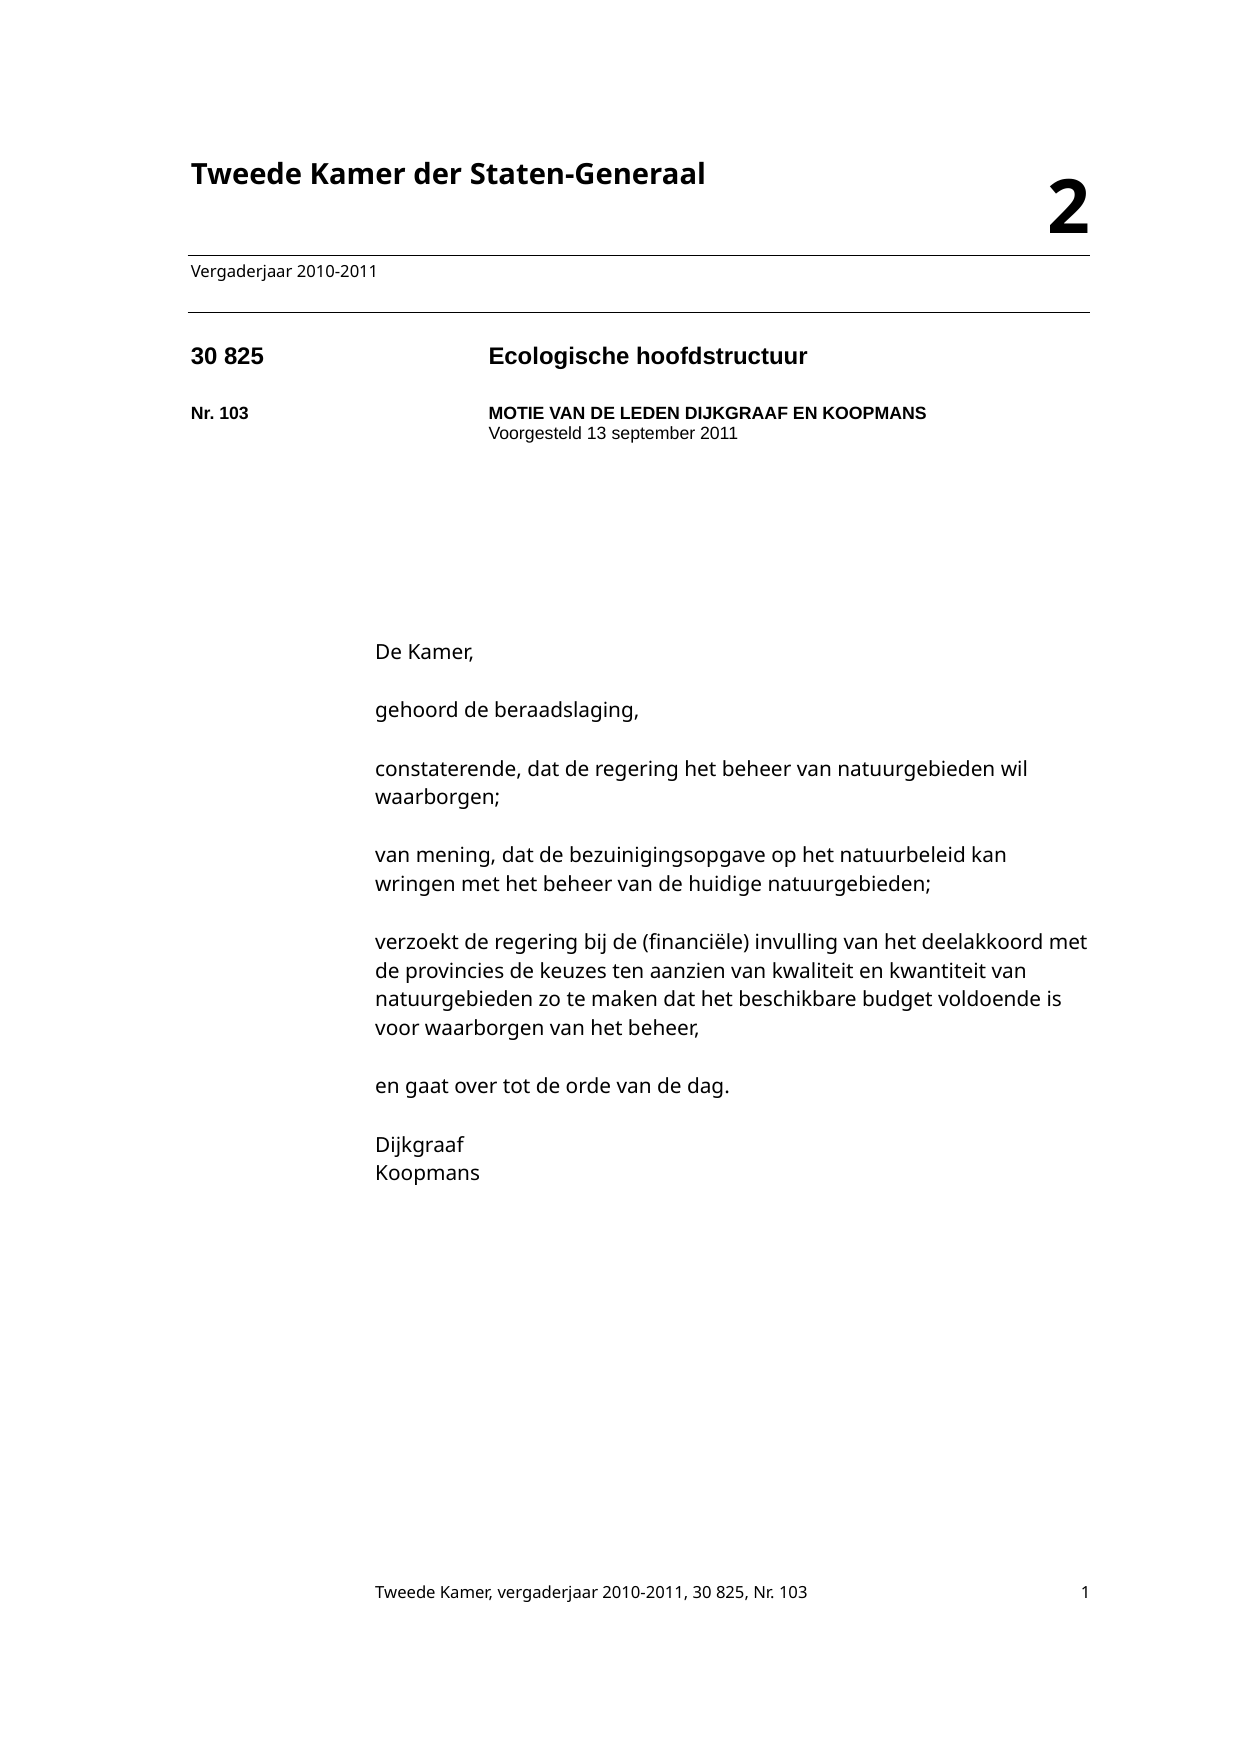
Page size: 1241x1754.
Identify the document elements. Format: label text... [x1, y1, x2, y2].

table_cell Vergaderjaar 2010-2011 [188, 256, 485, 312]
text gehoord de beraadslaging, [375, 695, 1090, 724]
table_cell [485, 313, 1090, 339]
text Koopmans [375, 1158, 1090, 1187]
table_cell [485, 256, 1090, 312]
text constaterende, dat de regering het beheer van natuurgebieden wil waarborgen; [375, 754, 1090, 811]
text Dijkgraaf [375, 1130, 1090, 1158]
table_header 2 [910, 150, 1090, 255]
table_cell 30 825 [188, 339, 485, 399]
table_cell Ecologische hoofdstructuur [485, 339, 1090, 399]
table_cell [188, 313, 485, 339]
text van mening, dat de bezuinigingsopgave op het natuurbeleid kan wringen met het beheer van de huidige natuurgebieden; [375, 841, 1090, 897]
text en gaat over tot de orde van de dag. [375, 1071, 1090, 1100]
text verzoekt de regering bij de (financiële) invulling van het deelakkoord met de provincies de keuzes ten aanzien van kwaliteit en kwantiteit van natuurgebieden zo te maken dat het beschikbare budget voldoende is voor waarborgen van het beheer, [375, 927, 1090, 1041]
table_cell MOTIE VAN DE LEDEN DIJKGRAAF EN KOOPMANS Voorgesteld 13 september 2011 [485, 399, 1090, 518]
table_cell Nr. 103 [188, 399, 485, 518]
table_header Tweede Kamer der Staten-Generaal [188, 150, 909, 255]
text De Kamer, [375, 637, 1090, 665]
